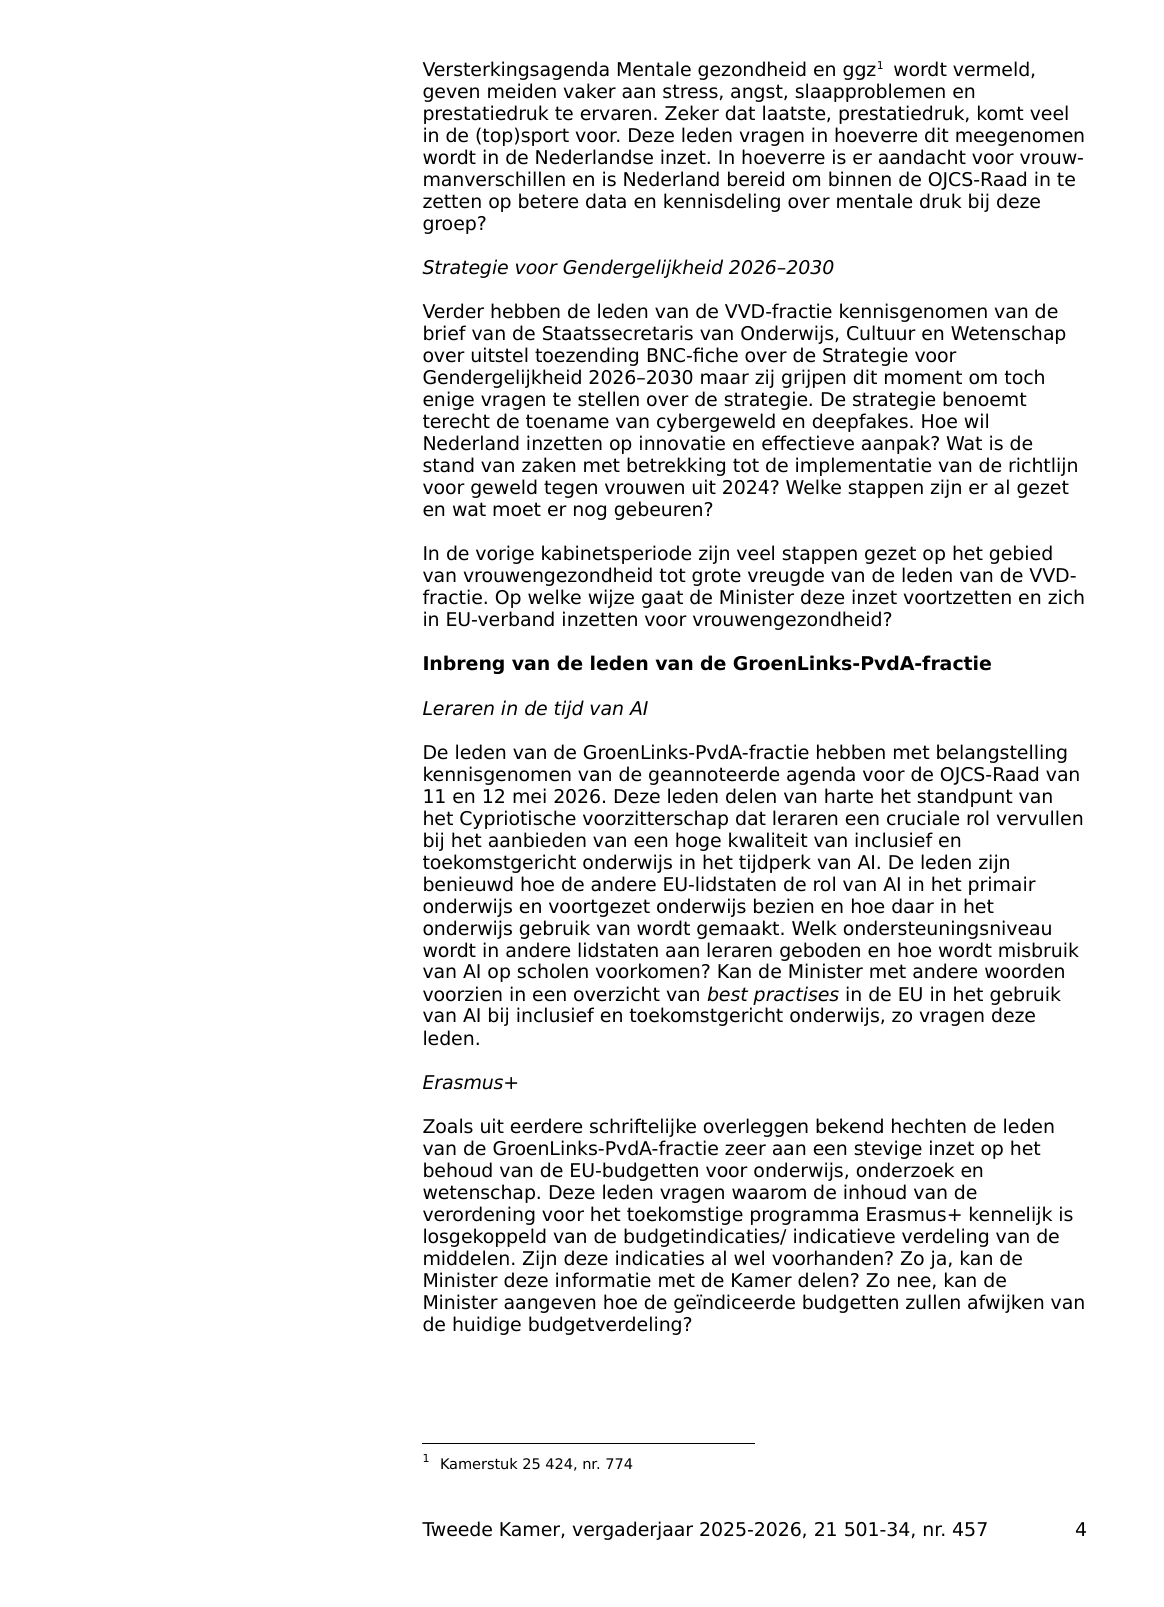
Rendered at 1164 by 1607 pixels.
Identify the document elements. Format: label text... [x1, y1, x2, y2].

text In de vorige kabinetsperiode zijn veel stappen gezet op het gebied van vrouwengezondheid tot grote vreugde van de leden van de VVD-fractie. Op welke wijze gaat de Minister deze inzet voortzetten en zich in EU-verband inzetten voor vrouwengezondheid? [422, 543, 1087, 631]
subtitle Inbreng van de leden van de GroenLinks-PvdA-fractie [422, 653, 1087, 675]
text Zoals uit eerdere schriftelijke overleggen bekend hechten de leden van de GroenLinks-PvdA-fractie zeer aan een stevige inzet op het behoud van de EU-budgetten voor onderwijs, onderzoek en wetenschap. Deze leden vragen waarom de inhoud van de verordening voor het toekomstige programma Erasmus+ kennelijk is losgekoppeld van de budgetindicaties/ indicatieve verdeling van de middelen. Zijn deze indicaties al wel voorhanden? Zo ja, kan de Minister deze informatie met de Kamer delen? Zo nee, kan de Minister aangeven hoe de geïndiceerde budgetten zullen afwijken van de huidige budgetverdeling? [422, 1116, 1087, 1336]
text Verder hebben de leden van de VVD-fractie kennisgenomen van de brief van de Staatssecretaris van Onderwijs, Cultuur en Wetenschap over uitstel toezending BNC-fiche over de Strategie voor Gendergelijkheid 2026–2030 maar zij grijpen dit moment om toch enige vragen te stellen over de strategie. De strategie benoemt terecht de toename van cybergeweld en deepfakes. Hoe wil Nederland inzetten op innovatie en effectieve aanpak? Wat is de stand van zaken met betrekking tot de implementatie van de richtlijn voor geweld tegen vrouwen uit 2024? Welke stappen zijn er al gezet en wat moet er nog gebeuren? [422, 301, 1087, 521]
subtitle Leraren in de tijd van AI [422, 697, 1087, 719]
subtitle Strategie voor Gendergelijkheid 2026–2030 [422, 257, 1087, 279]
text Kamerstuk 25 424, nr. 774 [422, 1452, 1087, 1474]
subtitle Erasmus+ [422, 1072, 1087, 1093]
text De leden van de GroenLinks-PvdA-fractie hebben met belangstelling kennisgenomen van de geannoteerde agenda voor de OJCS-Raad van 11 en 12 mei 2026. Deze leden delen van harte het standpunt van het Cypriotische voorzitterschap dat leraren een cruciale rol vervullen bij het aanbieden van een hoge kwaliteit van inclusief en toekomstgericht onderwijs in het tijdperk van AI. De leden zijn benieuwd hoe de andere EU-lidstaten de rol van AI in het primair onderwijs en voortgezet onderwijs bezien en hoe daar in het onderwijs gebruik van wordt gemaakt. Welk ondersteuningsniveau wordt in andere lidstaten aan leraren geboden en hoe wordt misbruik van AI op scholen voorkomen? Kan de Minister met andere woorden voorzien in een overzicht van best practises in de EU in het gebruik van AI bij inclusief en toekomstgericht onderwijs, zo vragen deze leden. [422, 742, 1087, 1049]
text Versterkingsagenda Mentale gezondheid en ggz wordt vermeld, geven meiden vaker aan stress, angst, slaapproblemen en prestatiedruk te ervaren. Zeker dat laatste, prestatiedruk, komt veel in de (top)sport voor. Deze leden vragen in hoeverre dit meegenomen wordt in de Nederlandse inzet. In hoeverre is er aandacht voor vrouw-manverschillen en is Nederland bereid om binnen de OJCS-Raad in te zetten op betere data en kennisdeling over mentale druk bij deze groep? [422, 59, 1087, 235]
